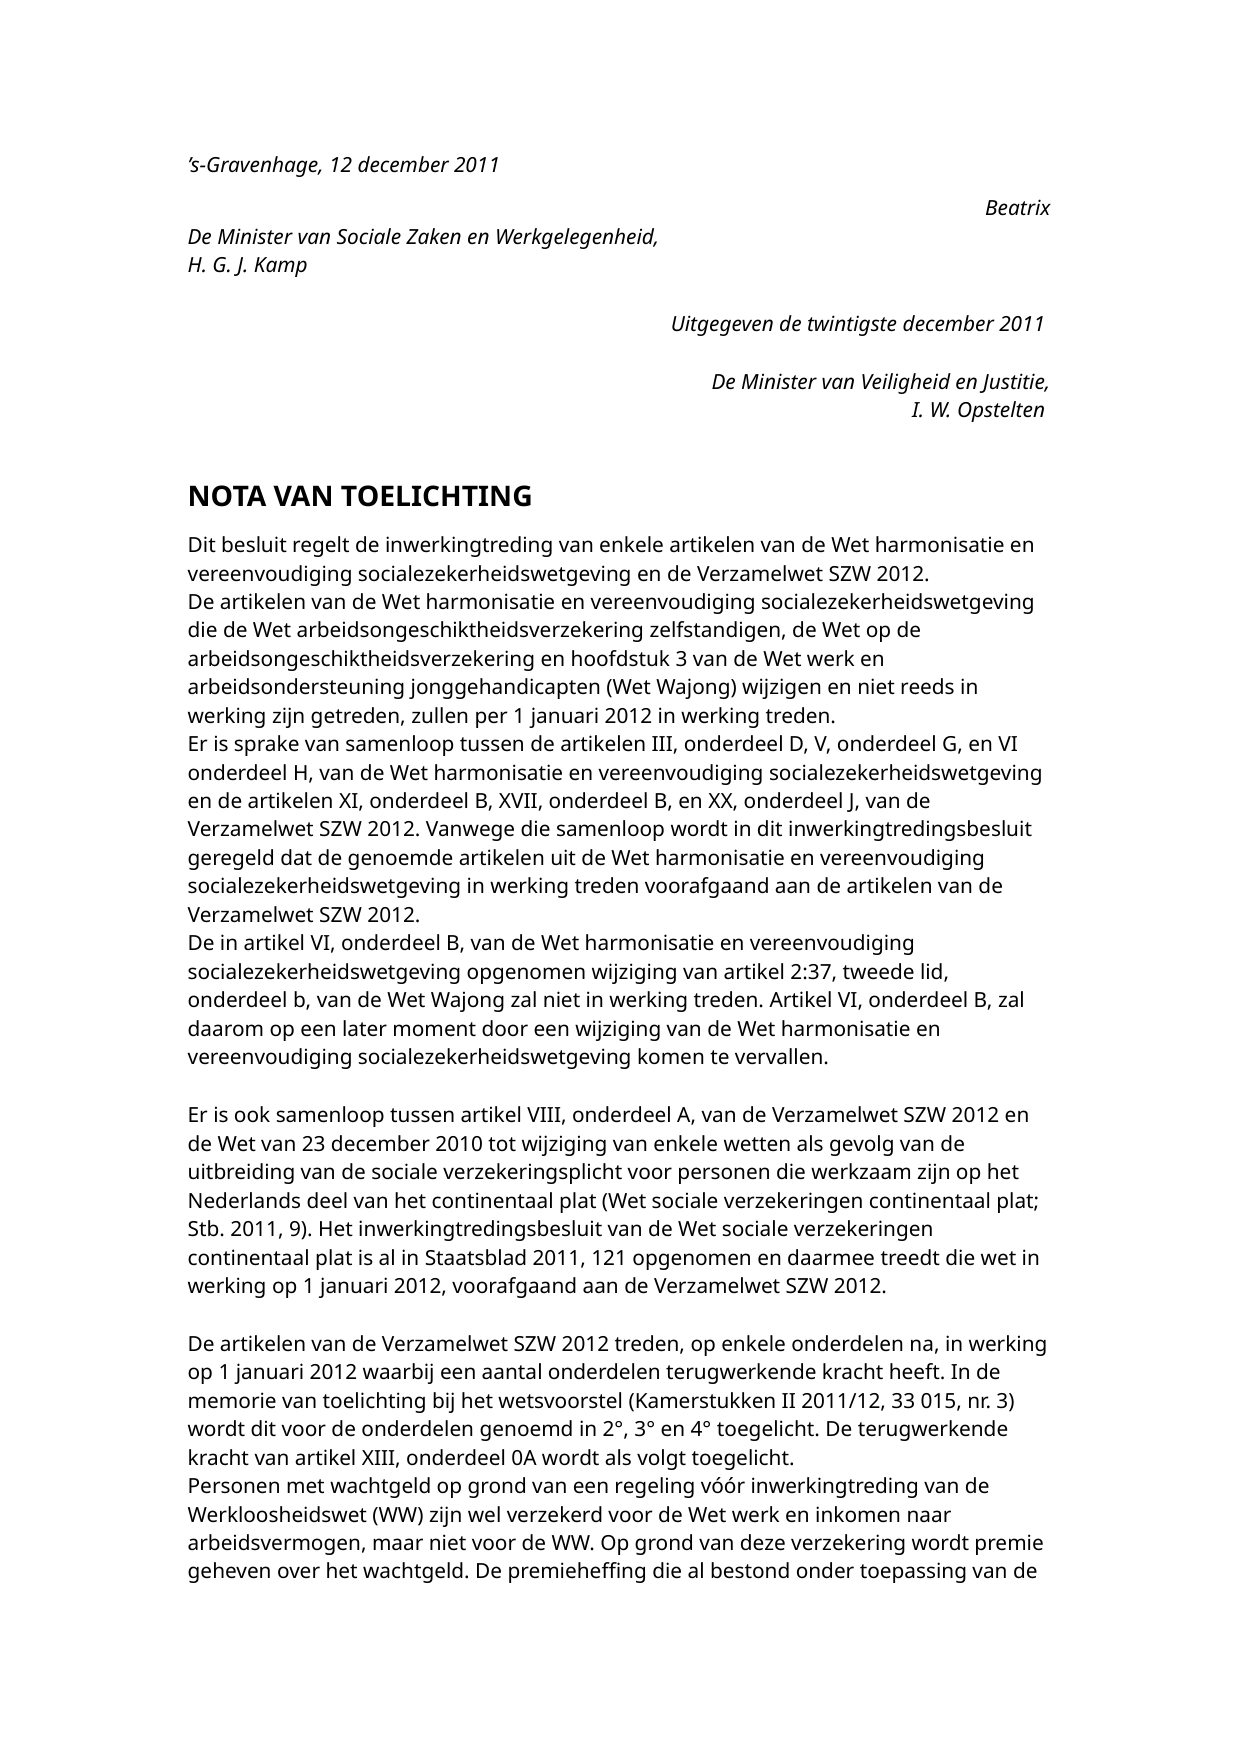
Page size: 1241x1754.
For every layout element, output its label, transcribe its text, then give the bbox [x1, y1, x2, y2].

text De artikelen van de Verzamelwet SZW 2012 treden, op enkele onderdelen na, in werking op 1 januari 2012 waarbij een aantal onderdelen terugwerkende kracht heeft. In de memorie van toelichting bij het wetsvoorstel (Kamerstukken II 2011/12, 33 015, nr. 3) wordt dit voor de onderdelen genoemd in 2°, 3° en 4° toegelicht. De terugwerkende kracht van artikel XIII, onderdeel 0A wordt als volgt toegelicht. [187, 1329, 1053, 1471]
text Uitgegeven de twintigste december 2011 [187, 309, 1053, 337]
text De Minister van Veiligheid en Justitie, [187, 367, 1053, 396]
text Beatrix [187, 193, 1053, 222]
text Er is ook samenloop tussen artikel VIII, onderdeel A, van de Verzamelwet SZW 2012 en de Wet van 23 december 2010 tot wijziging van enkele wetten als gevolg van de uitbreiding van de sociale verzekeringsplicht voor personen die werkzaam zijn op het Nederlands deel van het continentaal plat (Wet sociale verzekeringen continentaal plat; Stb. 2011, 9). Het inwerkingtredingsbesluit van de Wet sociale verzekeringen continentaal plat is al in Staatsblad 2011, 121 opgenomen en daarmee treedt die wet in werking op 1 januari 2012, voorafgaand aan de Verzamelwet SZW 2012. [187, 1101, 1053, 1299]
text I. W. Opstelten [187, 396, 1053, 424]
text De Minister van Sociale Zaken en Werkgelegenheid, [187, 222, 1053, 250]
text Er is sprake van samenloop tussen de artikelen III, onderdeel D, V, onderdeel G, en VI onderdeel H, van de Wet harmonisatie en vereenvoudiging socialezekerheidswetgeving en de artikelen XI, onderdeel B, XVII, onderdeel B, en XX, onderdeel J, van de Verzamelwet SZW 2012. Vanwege die samenloop wordt in dit inwerkingtredingsbesluit geregeld dat de genoemde artikelen uit de Wet harmonisatie en vereenvoudiging socialezekerheidswetgeving in werking treden voorafgaand aan de artikelen van de Verzamelwet SZW 2012. [187, 729, 1053, 928]
text Dit besluit regelt de inwerkingtreding van enkele artikelen van de Wet harmonisatie en vereenvoudiging socialezekerheidswetgeving en de Verzamelwet SZW 2012. [187, 530, 1053, 587]
text ’s-Gravenhage, 12 december 2011 [187, 150, 1053, 178]
text De artikelen van de Wet harmonisatie en vereenvoudiging socialezekerheidswetgeving die de Wet arbeidsongeschiktheidsverzekering zelfstandigen, de Wet op de arbeidsongeschiktheidsverzekering en hoofdstuk 3 van de Wet werk en arbeidsondersteuning jonggehandicapten (Wet Wajong) wijzigen en niet reeds in werking zijn getreden, zullen per 1 januari 2012 in werking treden. [187, 587, 1053, 729]
text De in artikel VI, onderdeel B, van de Wet harmonisatie en vereenvoudiging socialezekerheidswetgeving opgenomen wijziging van artikel 2:37, tweede lid, onderdeel b, van de Wet Wajong zal niet in werking treden. Artikel VI, onderdeel B, zal daarom op een later moment door een wijziging van de Wet harmonisatie en vereenvoudiging socialezekerheidswetgeving komen te vervallen. [187, 928, 1053, 1071]
text Personen met wachtgeld op grond van een regeling vóór inwerkingtreding van de Werkloosheidswet (WW) zijn wel verzekerd voor de Wet werk en inkomen naar arbeidsvermogen, maar niet voor de WW. Op grond van deze verzekering wordt premie geheven over het wachtgeld. De premieheffing die al bestond onder toepassing van de [187, 1471, 1053, 1585]
text H. G. J. Kamp [187, 250, 1053, 279]
subtitle NOTA VAN TOELICHTING [187, 477, 1053, 515]
